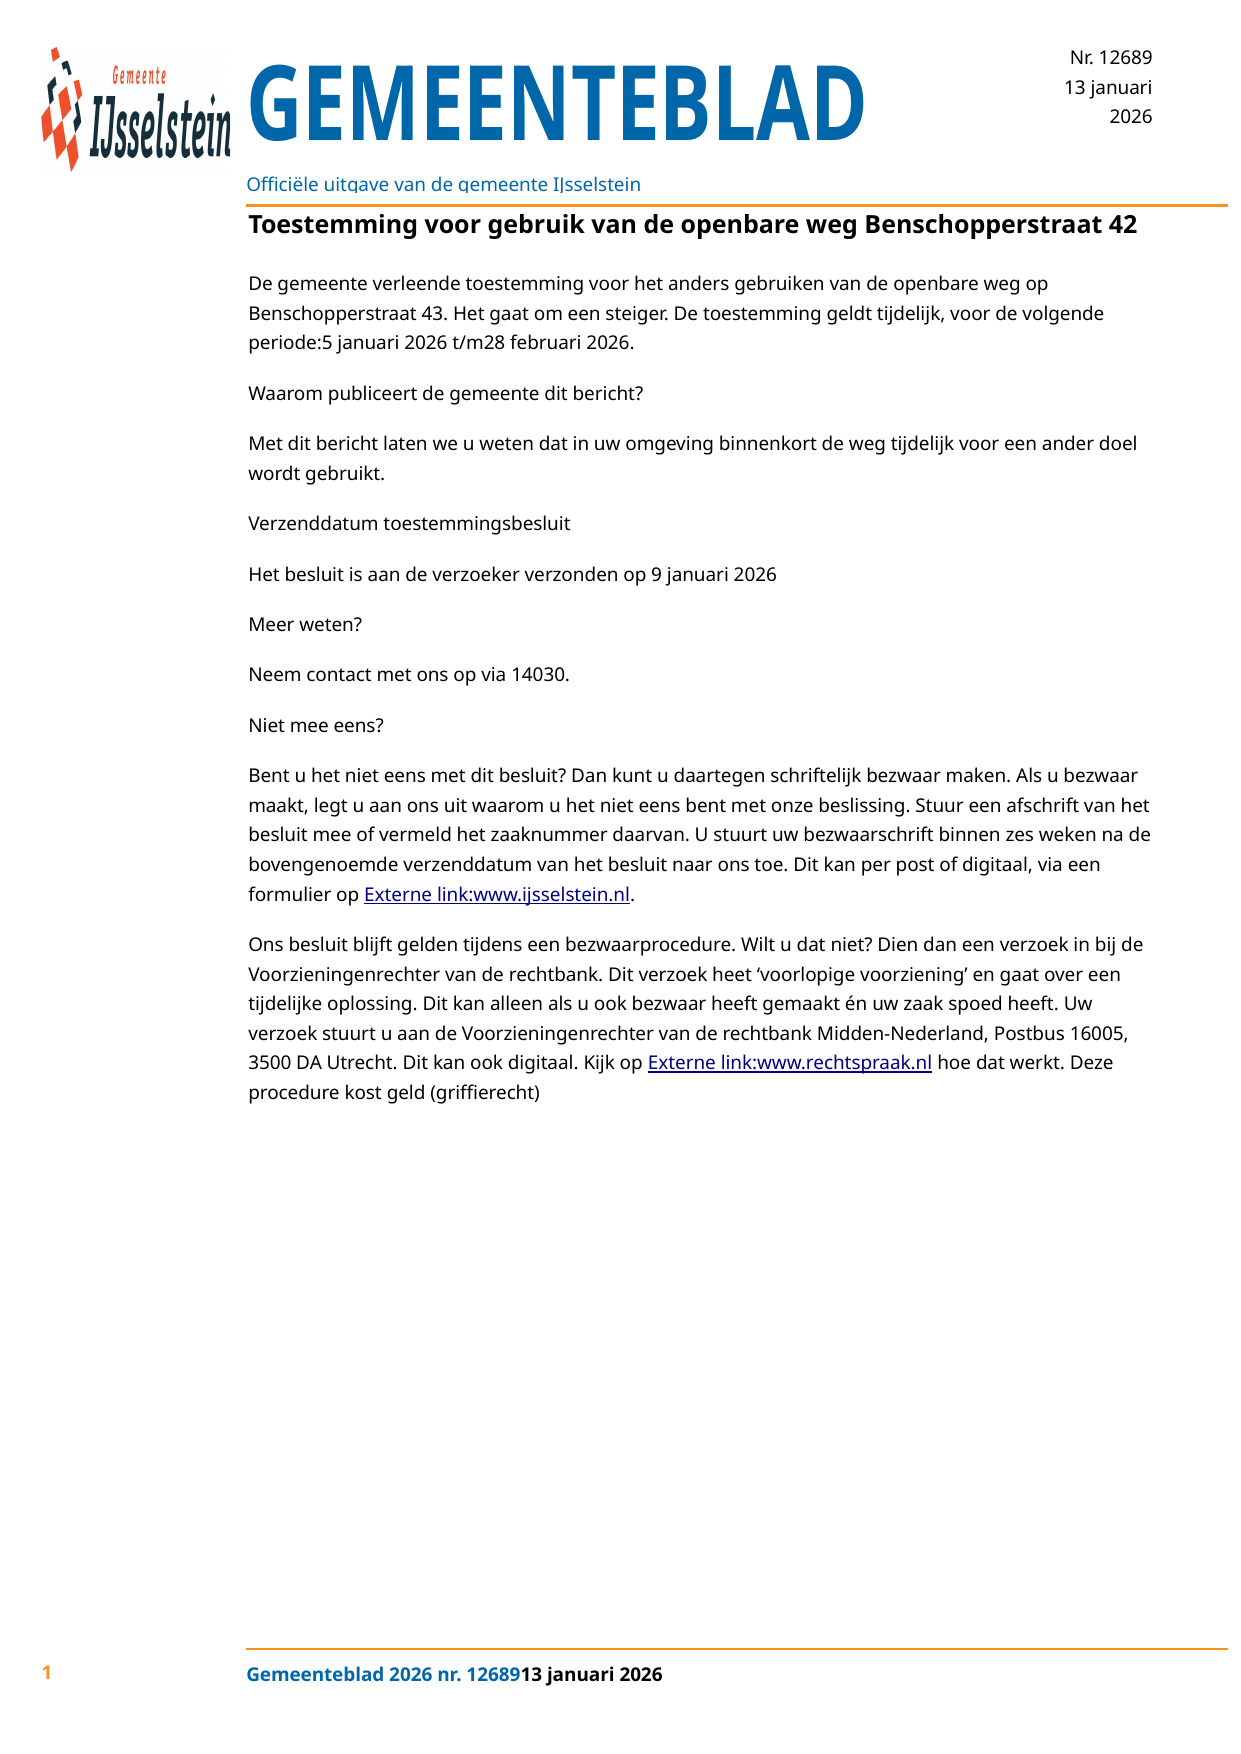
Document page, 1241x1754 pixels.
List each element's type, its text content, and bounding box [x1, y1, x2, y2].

text Waarom publiceert de gemeente dit bericht? [248, 380, 1152, 406]
text Het besluit is aan de verzoeker verzonden op 9 januari 2026 [248, 561, 1152, 586]
picture [41, 47, 231, 172]
text Toestemming voor gebruik van de openbare weg Benschopperstraat 42 [248, 207, 1152, 241]
text Met dit bericht laten we u weten dat in uw omgeving binnenkort de weg tijdelijk voor een ander doel wordt gebruikt. [248, 430, 1152, 486]
text Niet mee eens? [248, 712, 1152, 738]
text Meer weten? [248, 611, 1152, 637]
text Neem contact met ons op via 14030. [248, 662, 1152, 687]
text Bent u het niet eens met dit besluit? Dan kunt u daartegen schriftelijk bezwaar maken. Als u bezwaar maakt, legt u aan ons uit waarom u het niet eens bent met onze beslissing. Stuur een afschrift van het besluit mee of vermeld het zaaknummer daarvan. U stuurt uw bezwaarschrift binnen zes weken na de bovengenoemde verzenddatum van het besluit naar ons toe. Dit kan per post of digitaal, via een formulier op Externe link:www.ijsselstein.nl. [248, 762, 1152, 906]
text Verzenddatum toestemmingsbesluit [248, 510, 1152, 536]
text Ons besluit blijft gelden tijdens een bezwaarprocedure. Wilt u dat niet? Dien dan een verzoek in bij de Voorzieningenrechter van de rechtbank. Dit verzoek heet ‘voorlopige voorziening’ en gaat over een tijdelijke oplossing. Dit kan alleen als u ook bezwaar heeft gemaakt én uw zaak spoed heeft. Uw verzoek stuurt u aan de Voorzieningenrechter van de rechtbank Midden-Nederland, Postbus 16005, 3500 DA Utrecht. Dit kan ook digitaal. Kijk op Externe link:www.rechtspraak.nl hoe dat werkt. Deze procedure kost geld (griffierecht) [248, 931, 1152, 1105]
text De gemeente verleende toestemming voor het anders gebruiken van de openbare weg op Benschopperstraat 43. Het gaat om een steiger. De toestemming geldt tijdelijk, voor de volgende periode:5 januari 2026 t/m28 februari 2026. [248, 270, 1152, 355]
